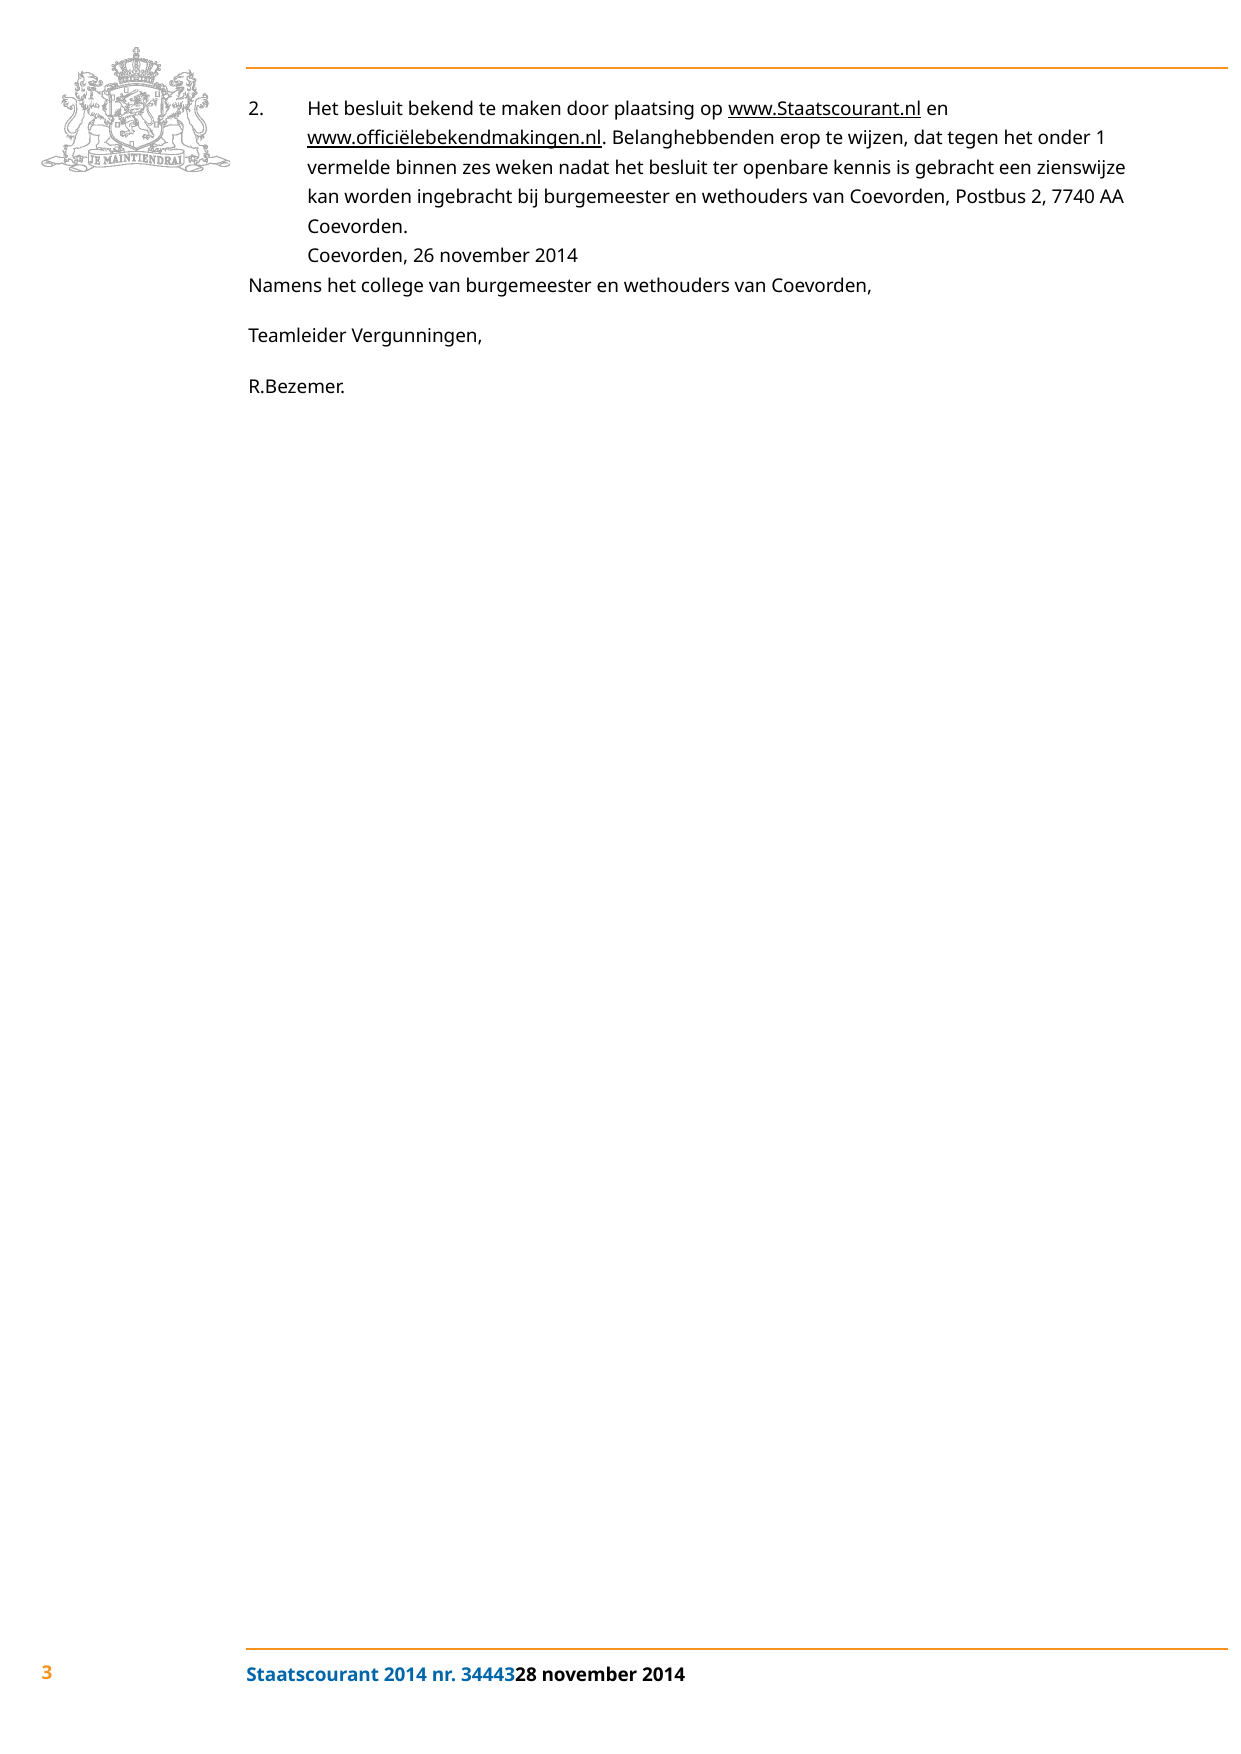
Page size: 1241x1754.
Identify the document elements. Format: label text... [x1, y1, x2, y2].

picture [41, 47, 231, 172]
text R.Bezemer. [248, 373, 1152, 399]
list Het besluit bekend te maken door plaatsing op www.Staatscourant.nl en www.officiëlebekendmakingen.nl. Belanghebbenden erop te wijzen, dat tegen het onder 1 vermelde binnen zes weken nadat het besluit ter openbare kennis is gebracht een zienswijze kan worden ingebracht bij burgemeester en wethouders van Coevorden, Postbus 2, 7740 AA Coevorden. [248, 95, 1152, 239]
text Teamleider Vergunningen, [248, 323, 1152, 348]
text Namens het college van burgemeester en wethouders van Coevorden, [248, 272, 1152, 298]
list Coevorden, 26 november 2014 [248, 243, 1152, 268]
